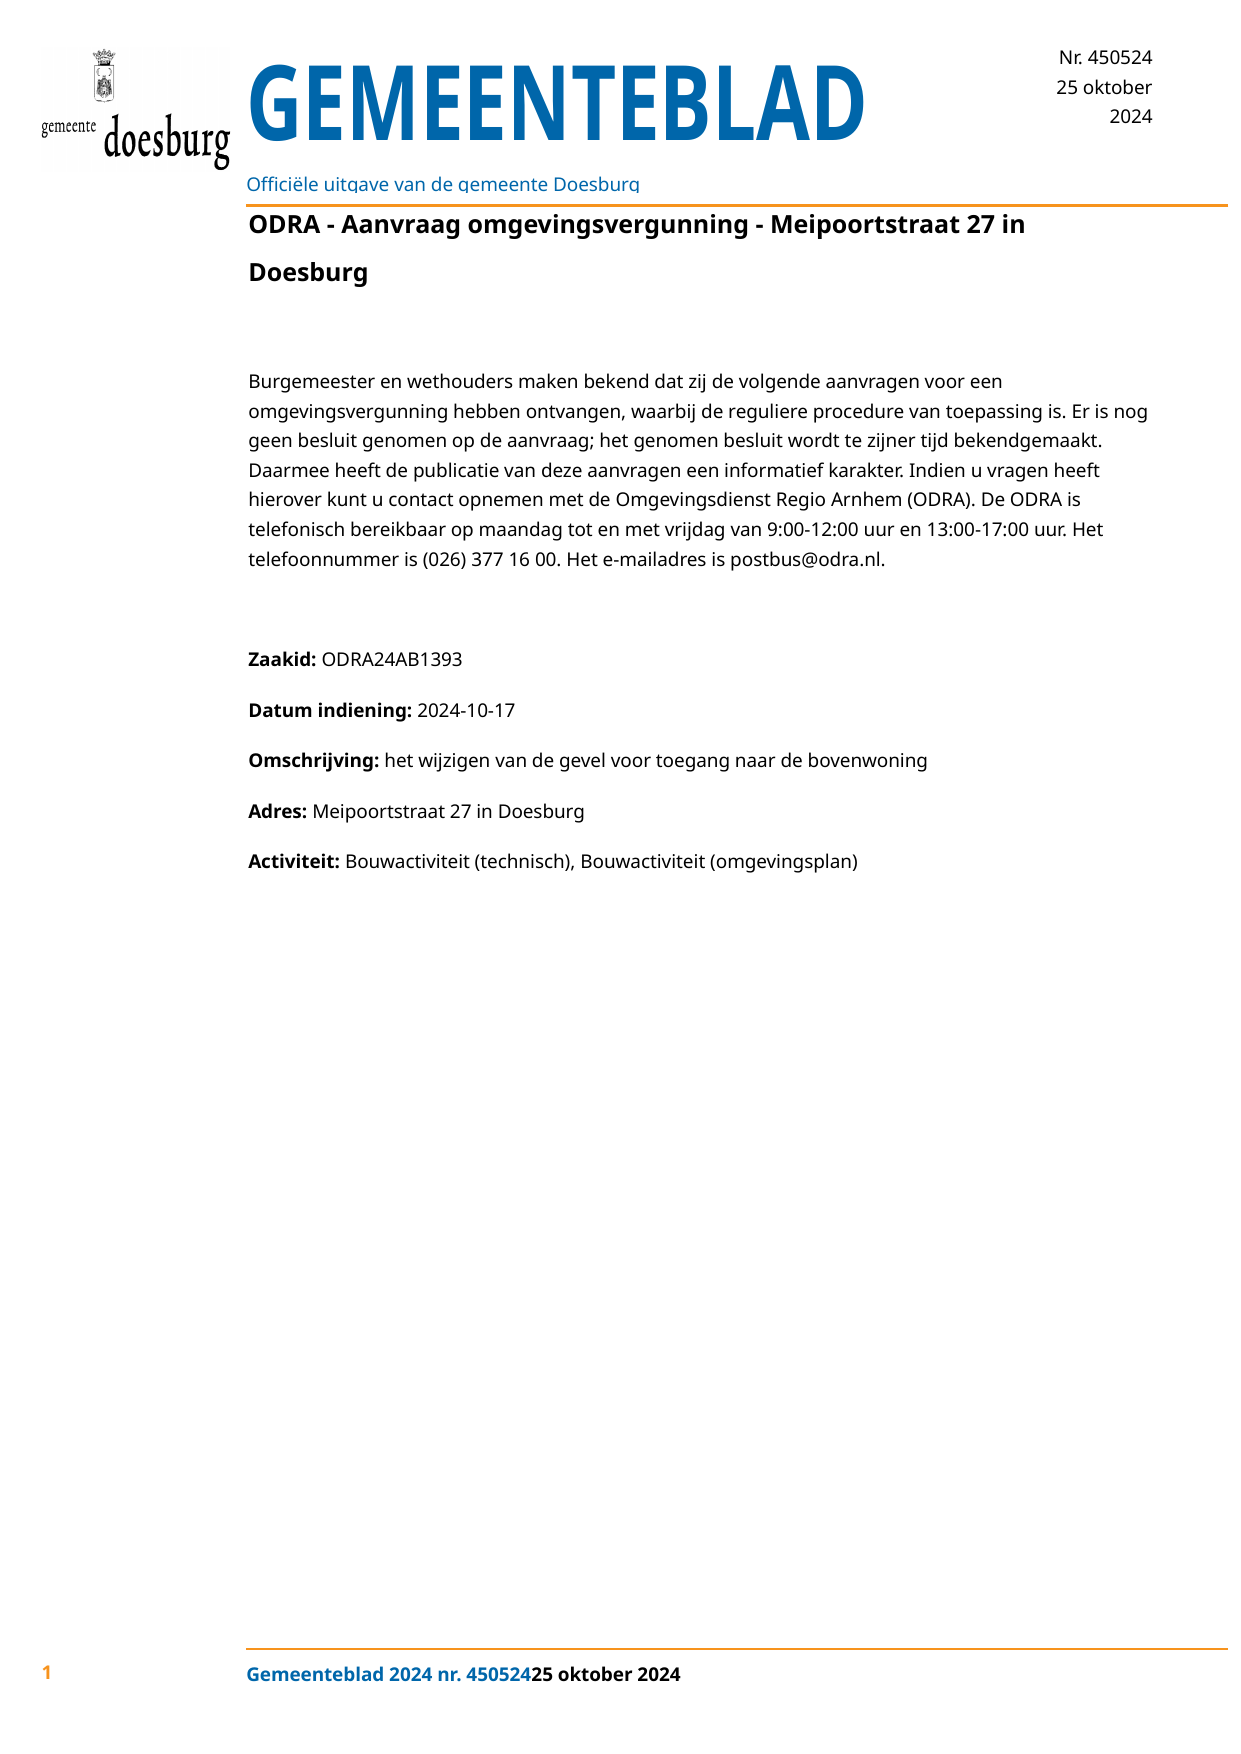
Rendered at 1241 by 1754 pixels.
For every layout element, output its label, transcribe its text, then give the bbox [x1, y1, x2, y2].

text ODRA - Aanvraag omgevingsvergunning - Meipoortstraat 27 in Doesburg [248, 207, 1152, 288]
picture [41, 47, 231, 172]
text Omschrijving: het wijzigen van de gevel voor toegang naar de bovenwoning [248, 747, 1152, 773]
text Zaakid: ODRA24AB1393 [248, 647, 1152, 672]
text Adres: Meipoortstraat 27 in Doesburg [248, 798, 1152, 824]
text Datum indiening: 2024-10-17 [248, 697, 1152, 723]
text Burgemeester en wethouders maken bekend dat zij de volgende aanvragen voor een omgevingsvergunning hebben ontvangen, waarbij de reguliere procedure van toepassing is. Er is nog geen besluit genomen op de aanvraag; het genomen besluit wordt te zijner tijd bekendgemaakt. Daarmee heeft de publicatie van deze aanvragen een informatief karakter. Indien u vragen heeft hierover kunt u contact opnemen met de Omgevingsdienst Regio Arnhem (ODRA). De ODRA is telefonisch bereikbaar op maandag tot en met vrijdag van 9:00-12:00 uur en 13:00-17:00 uur. Het telefoonnummer is (026) 377 16 00. Het e-mailadres is postbus@odra.nl. [248, 368, 1152, 572]
text Activiteit: Bouwactiviteit (technisch), Bouwactiviteit (omgevingsplan) [248, 848, 1152, 874]
